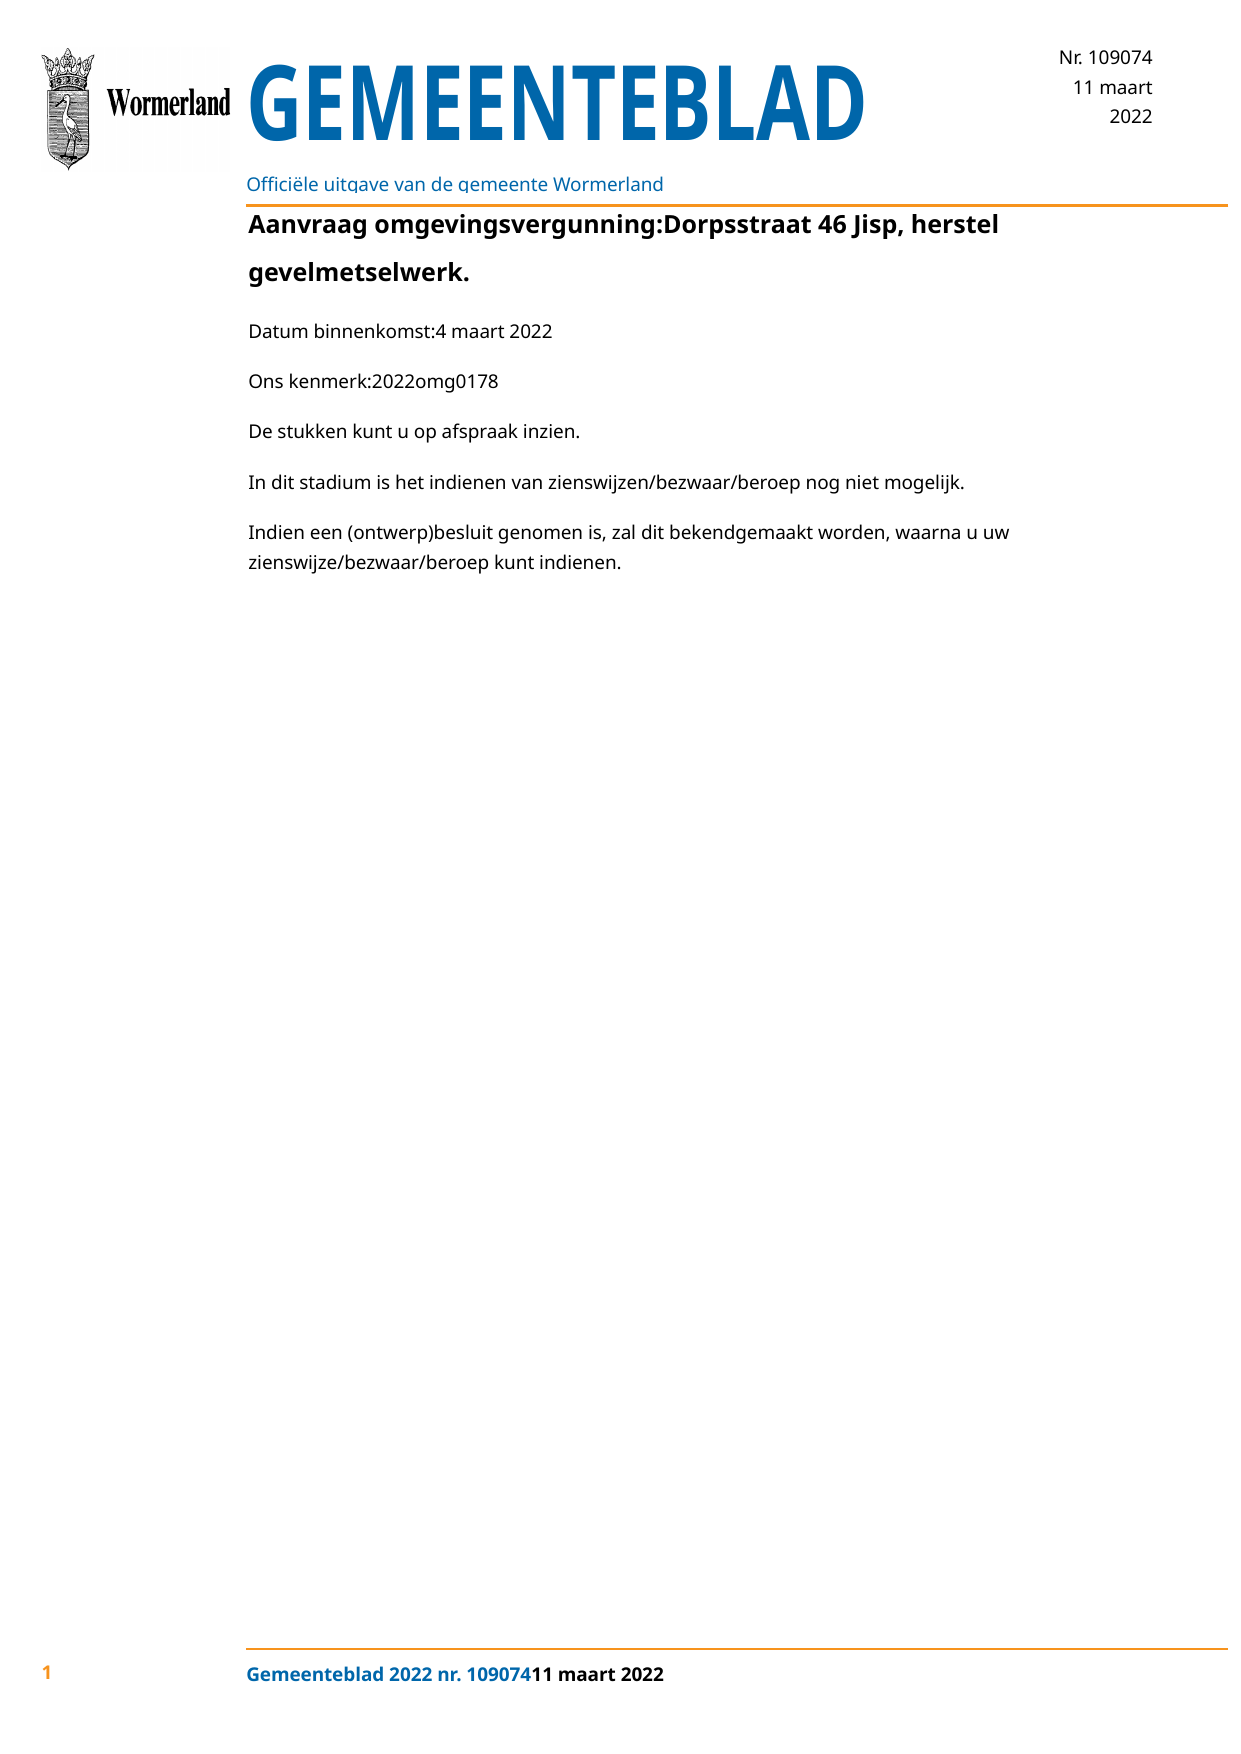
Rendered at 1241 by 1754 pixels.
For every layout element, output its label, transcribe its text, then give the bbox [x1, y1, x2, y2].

text De stukken kunt u op afspraak inzien. [248, 419, 1152, 444]
text Ons kenmerk:2022omg0178 [248, 368, 1152, 394]
text Indien een (ontwerp)besluit genomen is, zal dit bekendgemaakt worden, waarna u uw zienswijze/bezwaar/beroep kunt indienen. [248, 519, 1152, 575]
text Datum binnenkomst:4 maart 2022 [248, 318, 1152, 344]
text Aanvraag omgevingsvergunning:Dorpsstraat 46 Jisp, herstel gevelmetselwerk. [248, 207, 1152, 288]
text In dit stadium is het indienen van zienswijzen/bezwaar/beroep nog niet mogelijk. [248, 469, 1152, 495]
picture [41, 47, 231, 172]
